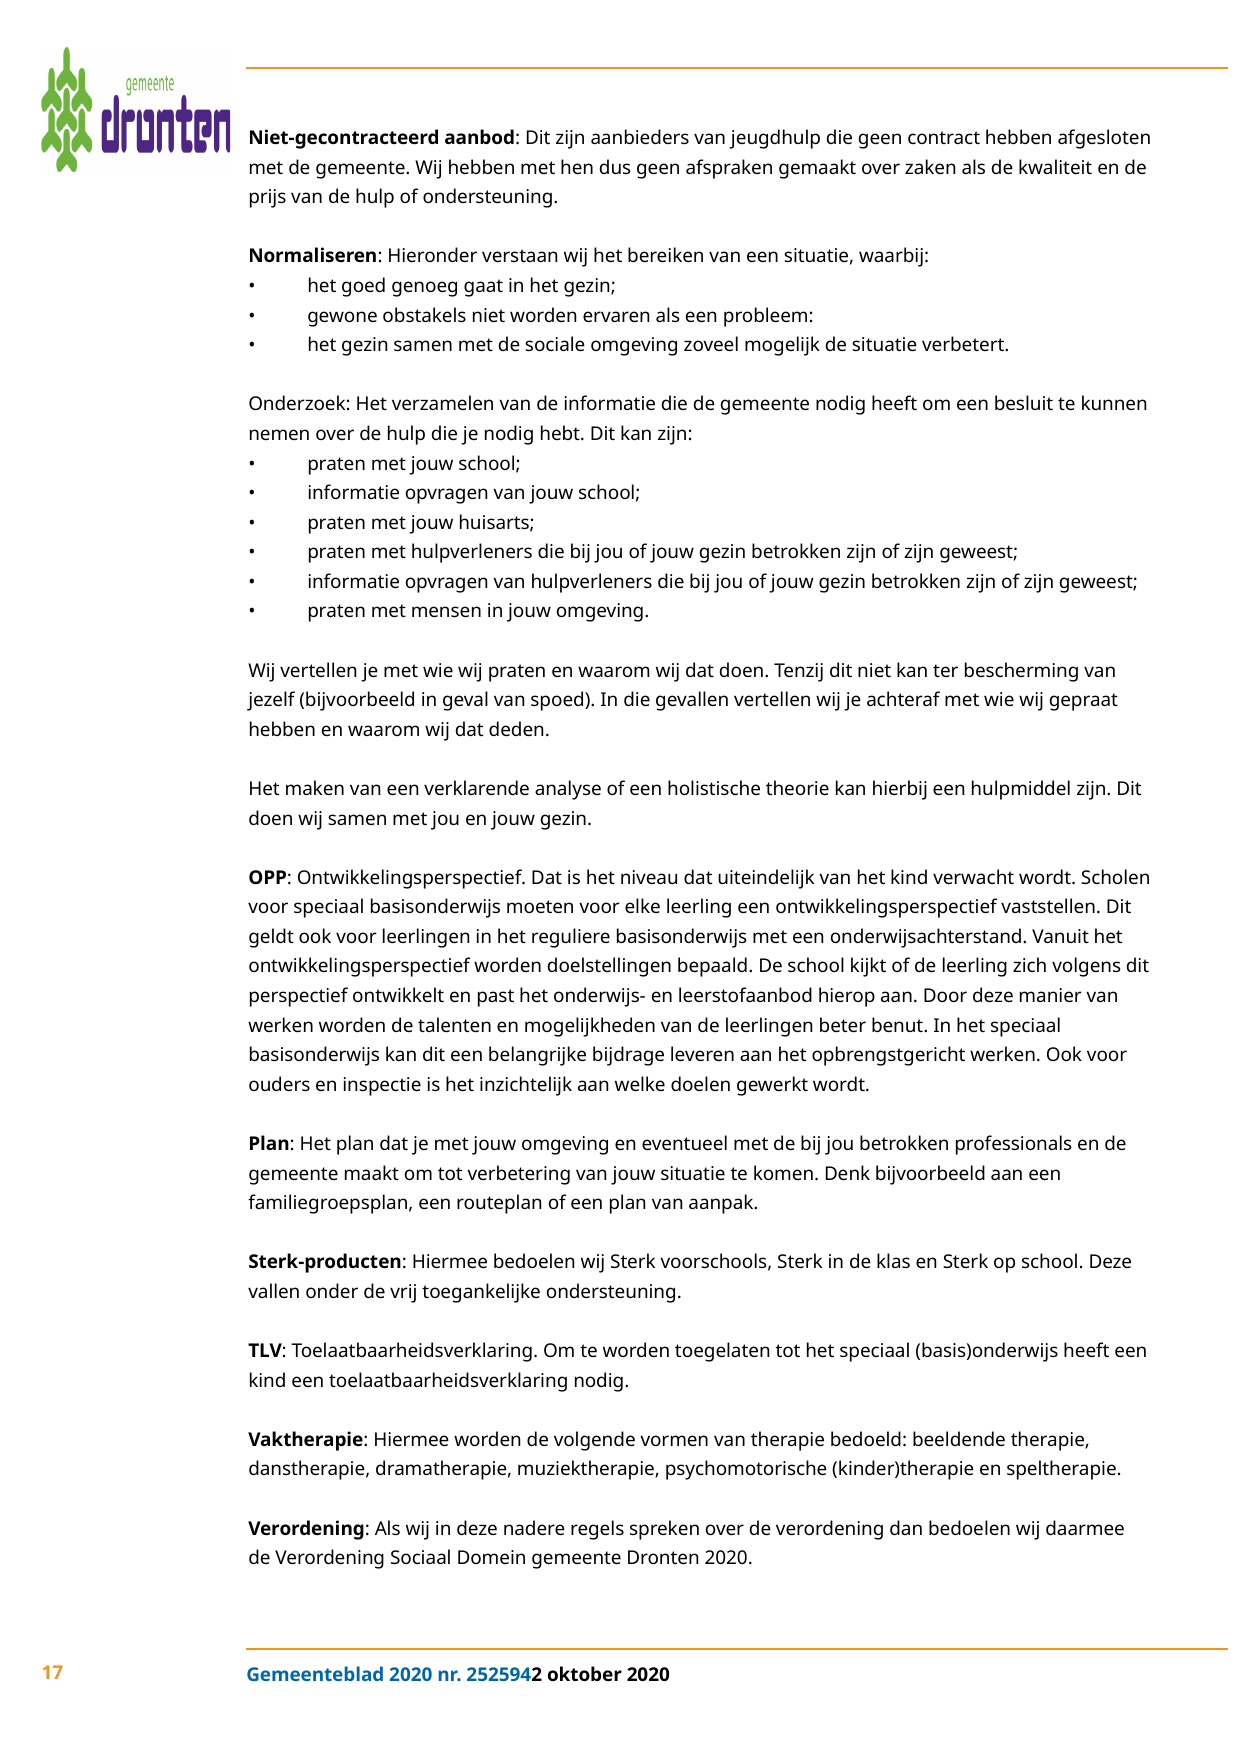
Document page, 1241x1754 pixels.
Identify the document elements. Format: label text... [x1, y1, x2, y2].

text Sterk-producten: Hiermee bedoelen wij Sterk voorschools, Sterk in de klas en Sterk op school. Deze vallen onder de vrij toegankelijke ondersteuning. [248, 1248, 1152, 1304]
text Verordening: Als wij in deze nadere regels spreken over de verordening dan bedoelen wij daarmee de Verordening Sociaal Domein gemeente Dronten 2020. [248, 1515, 1152, 1570]
list praten met jouw huisarts; [248, 509, 1152, 535]
picture [41, 47, 231, 172]
text Vaktherapie: Hiermee worden de volgende vormen van therapie bedoeld: beeldende therapie, danstherapie, dramatherapie, muziektherapie, psychomotorische (kinder)therapie en speltherapie. [248, 1426, 1152, 1481]
text Niet-gecontracteerd aanbod: Dit zijn aanbieders van jeugdhulp die geen contract hebben afgesloten met de gemeente. Wij hebben met hen dus geen afspraken gemaakt over zaken als de kwaliteit en de prijs van de hulp of ondersteuning. [248, 124, 1152, 209]
list het goed genoeg gaat in het gezin; [248, 272, 1152, 298]
text Wij vertellen je met wie wij praten en waarom wij dat doen. Tenzij dit niet kan ter bescherming van jezelf (bijvoorbeeld in geval van spoed). In die gevallen vertellen wij je achteraf met wie wij gepraat hebben en waarom wij dat deden. [248, 657, 1152, 742]
list informatie opvragen van jouw school; [248, 479, 1152, 505]
list het gezin samen met de sociale omgeving zoveel mogelijk de situatie verbetert. [248, 331, 1152, 357]
list praten met jouw school; [248, 450, 1152, 476]
list praten met mensen in jouw omgeving. [248, 598, 1152, 623]
text Plan: Het plan dat je met jouw omgeving en eventueel met de bij jou betrokken professionals en de gemeente maakt om tot verbetering van jouw situatie te komen. Denk bijvoorbeeld aan een familiegroepsplan, een routeplan of een plan van aanpak. [248, 1130, 1152, 1215]
list praten met hulpverleners die bij jou of jouw gezin betrokken zijn of zijn geweest; [248, 538, 1152, 564]
text Normaliseren: Hieronder verstaan wij het bereiken van een situatie, waarbij: [248, 243, 1152, 268]
text Onderzoek: Het verzamelen van de informatie die de gemeente nodig heeft om een besluit te kunnen nemen over de hulp die je nodig hebt. Dit kan zijn: [248, 391, 1152, 446]
text OPP: Ontwikkelingsperspectief. Dat is het niveau dat uiteindelijk van het kind verwacht wordt. Scholen voor speciaal basisonderwijs moeten voor elke leerling een ontwikkelingsperspectief vaststellen. Dit geldt ook voor leerlingen in het reguliere basisonderwijs met een onderwijsachterstand. Vanuit het ontwikkelingsperspectief worden doelstellingen bepaald. De school kijkt of de leerling zich volgens dit perspectief ontwikkelt en past het onderwijs- en leerstofaanbod hierop aan. Door deze manier van werken worden de talenten en mogelijkheden van de leerlingen beter benut. In het speciaal basisonderwijs kan dit een belangrijke bijdrage leveren aan het opbrengstgericht werken. Ook voor ouders en inspectie is het inzichtelijk aan welke doelen gewerkt wordt. [248, 864, 1152, 1097]
text TLV: Toelaatbaarheidsverklaring. Om te worden toegelaten tot het speciaal (basis)onderwijs heeft een kind een toelaatbaarheidsverklaring nodig. [248, 1337, 1152, 1393]
list informatie opvragen van hulpverleners die bij jou of jouw gezin betrokken zijn of zijn geweest; [248, 568, 1152, 594]
list gewone obstakels niet worden ervaren als een probleem: [248, 302, 1152, 328]
text Het maken van een verklarende analyse of een holistische theorie kan hierbij een hulpmiddel zijn. Dit doen wij samen met jou en jouw gezin. [248, 775, 1152, 831]
